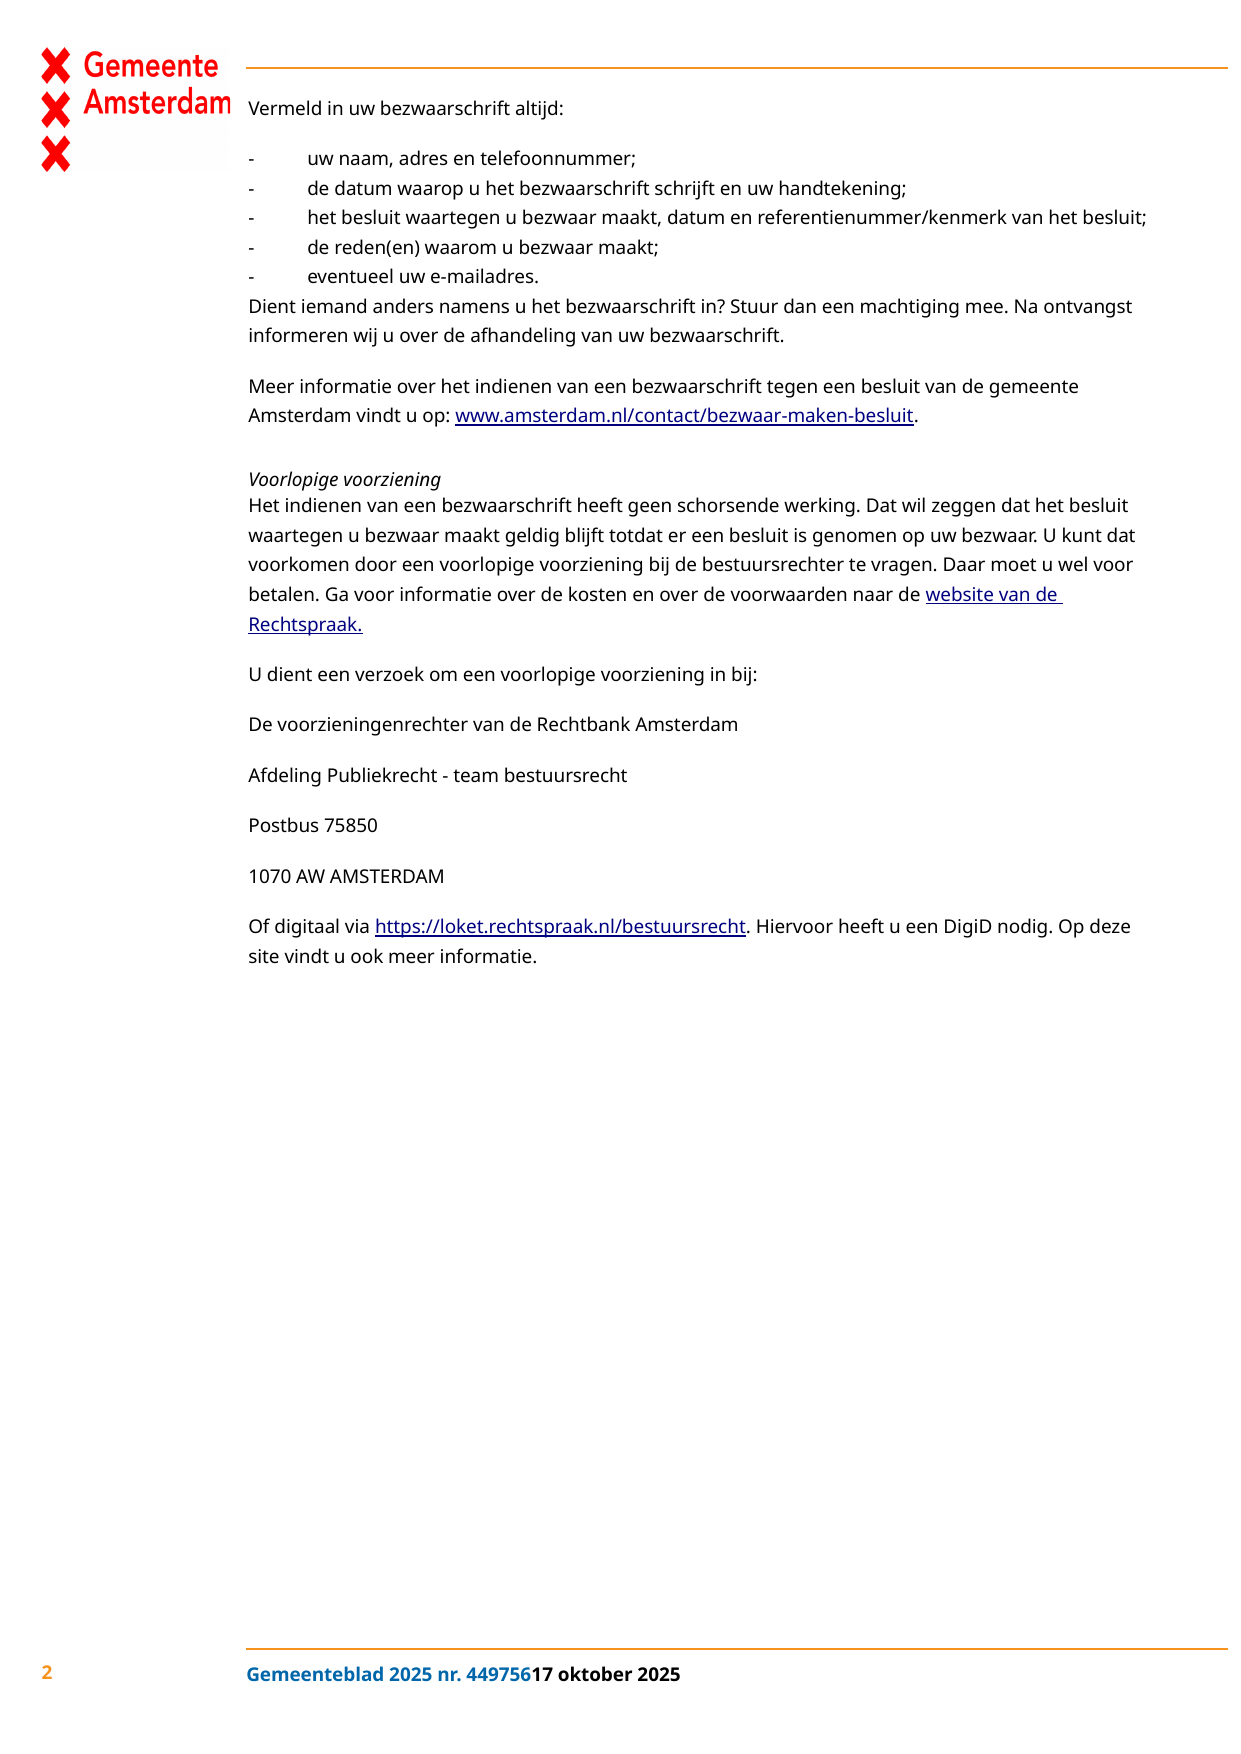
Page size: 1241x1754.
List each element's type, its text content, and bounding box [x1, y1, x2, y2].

list het besluit waartegen u bezwaar maakt, datum en referentienummer/kenmerk van het besluit; [248, 204, 1152, 230]
text Vermeld in uw bezwaarschrift altijd: [248, 95, 1152, 121]
list de datum waarop u het bezwaarschrift schrijft en uw handtekening; [248, 175, 1152, 201]
text Dient iemand anders namens u het bezwaarschrift in? Stuur dan een machtiging mee. Na ontvangst informeren wij u over de afhandeling van uw bezwaarschrift. [248, 293, 1152, 348]
text Voorlopige voorziening [248, 467, 1152, 492]
text Het indienen van een bezwaarschrift heeft geen schorsende werking. Dat wil zeggen dat het besluit waartegen u bezwaar maakt geldig blijft totdat er een besluit is genomen op uw bezwaar. U kunt dat voorkomen door een voorlopige voorziening bij de bestuursrechter te vragen. Daar moet u wel voor betalen. Ga voor informatie over de kosten en over de voorwaarden naar de website van de Rechtspraak. [248, 492, 1152, 636]
text 1070 AW AMSTERDAM [248, 863, 1152, 888]
text U dient een verzoek om een voorlopige voorziening in bij: [248, 661, 1152, 687]
picture [41, 47, 231, 172]
text De voorzieningenrechter van de Rechtbank Amsterdam [248, 712, 1152, 737]
list eventueel uw e-mailadres. [248, 263, 1152, 289]
list de reden(en) waarom u bezwaar maakt; [248, 234, 1152, 260]
text Of digitaal via https://loket.rechtspraak.nl/bestuursrecht. Hiervoor heeft u een DigiD nodig. Op deze site vindt u ook meer informatie. [248, 913, 1152, 968]
text Meer informatie over het indienen van een bezwaarschrift tegen een besluit van de gemeente Amsterdam vindt u op: www.amsterdam.nl/contact/bezwaar-maken-besluit. [248, 373, 1152, 428]
text Afdeling Publiekrecht - team bestuursrecht [248, 762, 1152, 788]
text Postbus 75850 [248, 812, 1152, 838]
list uw naam, adres en telefoonnummer; [248, 145, 1152, 171]
